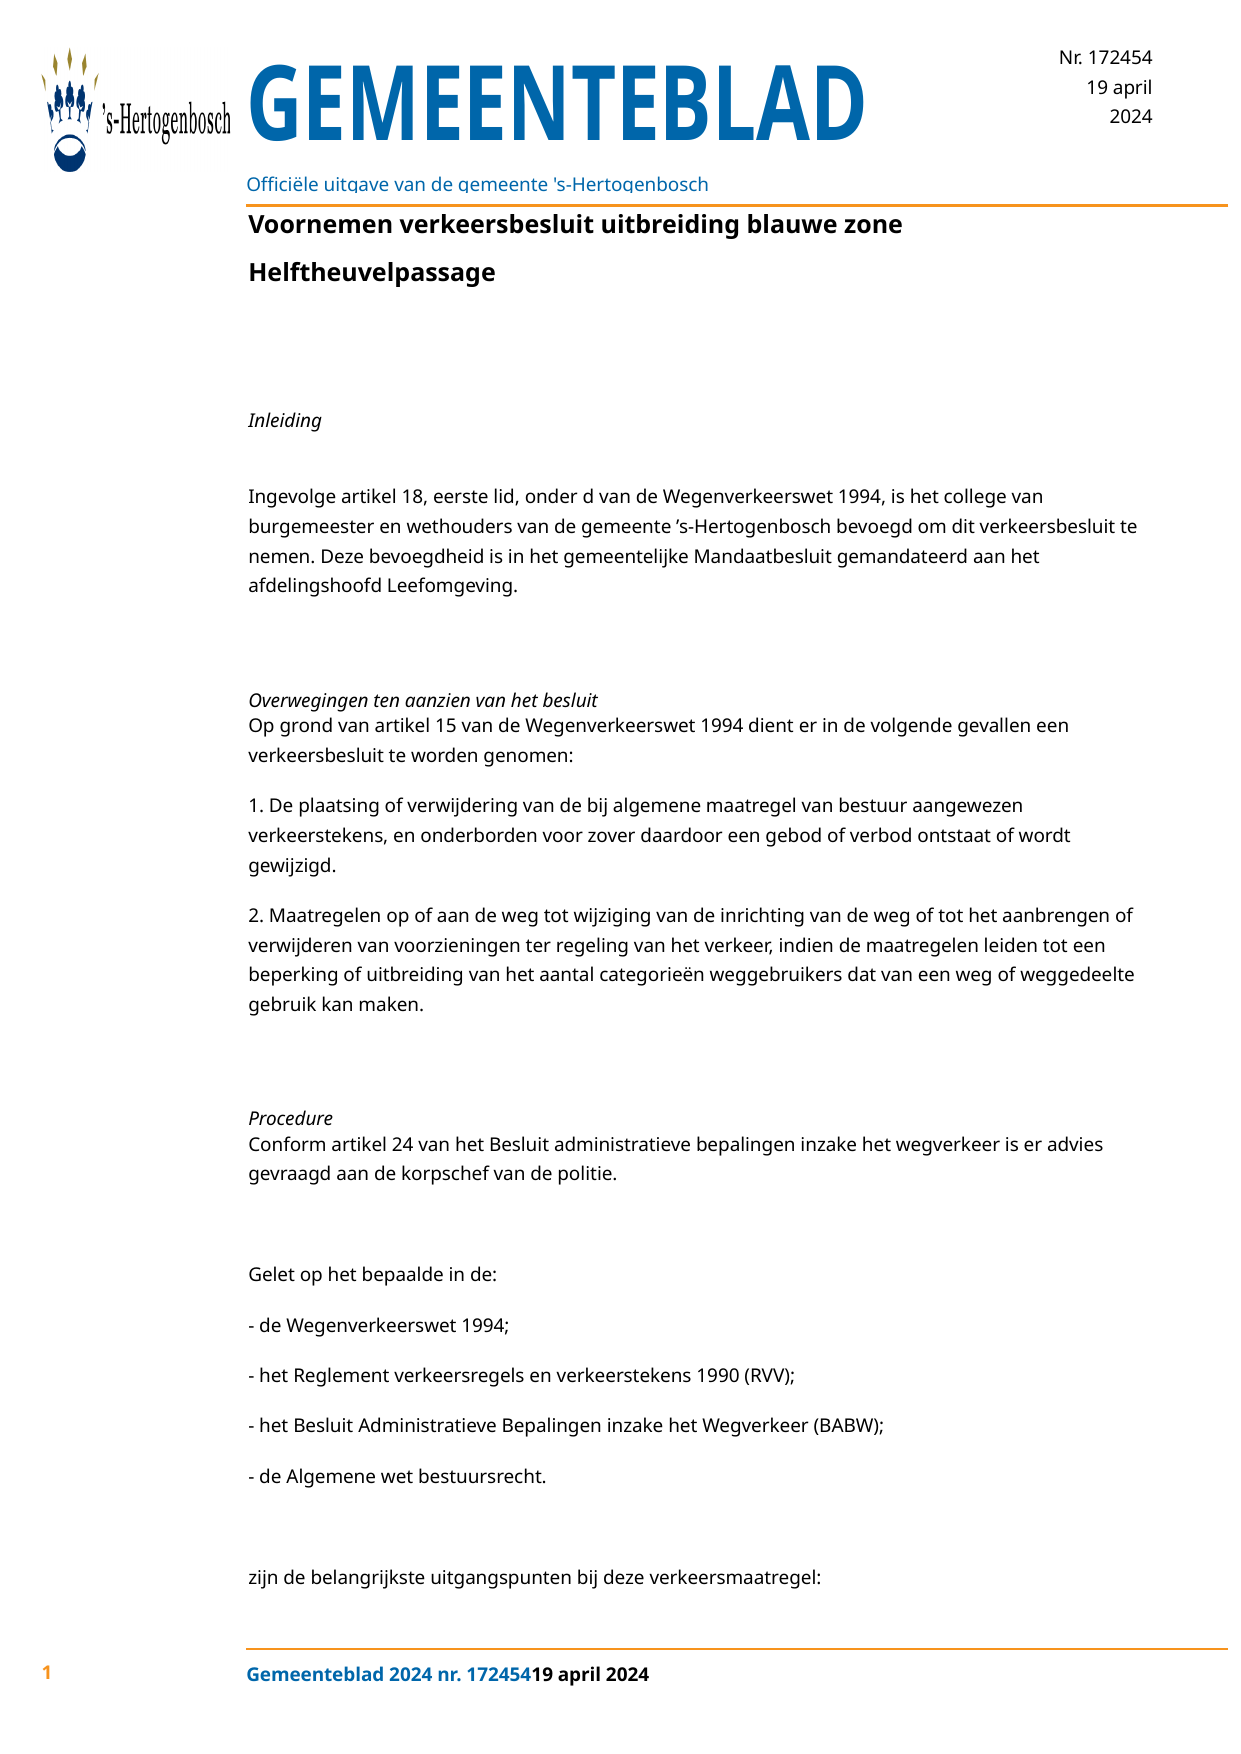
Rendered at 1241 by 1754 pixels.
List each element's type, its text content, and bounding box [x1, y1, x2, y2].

text Conform artikel 24 van het Besluit administratieve bepalingen inzake het wegverkeer is er advies gevraagd aan de korpschef van de politie. [248, 1131, 1152, 1186]
text - de Algemene wet bestuursrecht. [248, 1463, 1152, 1489]
text - het Besluit Administratieve Bepalingen inzake het Wegverkeer (BABW); [248, 1413, 1152, 1438]
text 1. De plaatsing of verwijdering van de bij algemene maatregel van bestuur aangewezen verkeerstekens, en onderborden voor zover daardoor een gebod of verbod ontstaat of wordt gewijzigd. [248, 793, 1152, 877]
text - het Reglement verkeersregels en verkeerstekens 1990 (RVV); [248, 1362, 1152, 1388]
text Procedure [248, 1105, 1152, 1131]
text Op grond van artikel 15 van de Wegenverkeerswet 1994 dient er in de volgende gevallen een verkeersbesluit te worden genomen: [248, 713, 1152, 768]
text Gelet op het bepaalde in de: [248, 1261, 1152, 1287]
text - de Wegenverkeerswet 1994; [248, 1312, 1152, 1338]
text zijn de belangrijkste uitgangspunten bij deze verkeersmaatregel: [248, 1564, 1152, 1590]
text 2. Maatregelen op of aan de weg tot wijziging van de inrichting van de weg of tot het aanbrengen of verwijderen van voorzieningen ter regeling van het verkeer, indien de maatregelen leiden tot een beperking of uitbreiding van het aantal categorieën weggebruikers dat van een weg of weggedeelte gebruik kan maken. [248, 902, 1152, 1017]
text Overwegingen ten aanzien van het besluit [248, 687, 1152, 713]
text Voornemen verkeersbesluit uitbreiding blauwe zone Helftheuvelpassage [248, 207, 1152, 288]
text Ingevolge artikel 18, eerste lid, onder d van de Wegenverkeerswet 1994, is het college van burgemeester en wethouders van de gemeente ’s-Hertogenbosch bevoegd om dit verkeersbesluit te nemen. Deze bevoegdheid is in het gemeentelijke Mandaatbesluit gemandateerd aan het afdelingshoofd Leefomgeving. [248, 484, 1152, 598]
picture [41, 47, 231, 172]
text Inleiding [248, 408, 1152, 433]
